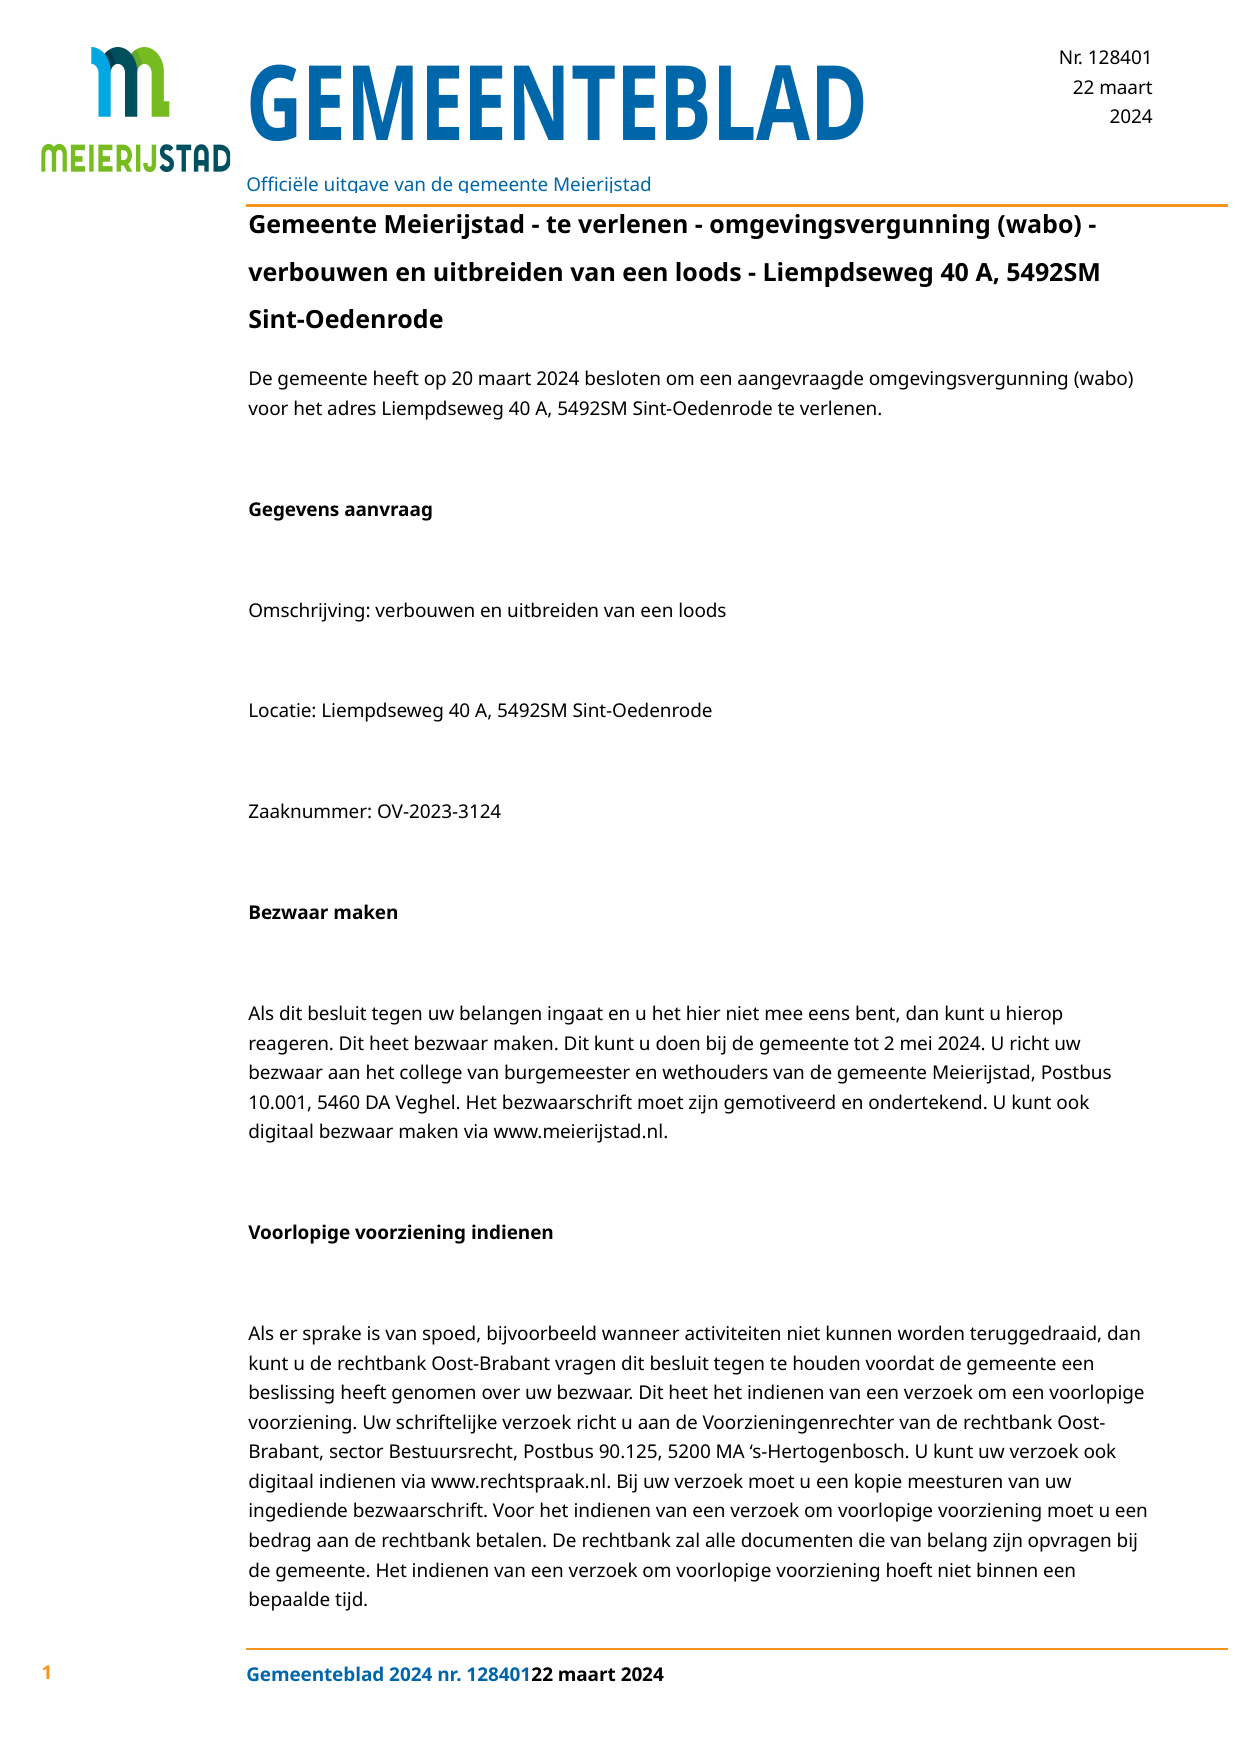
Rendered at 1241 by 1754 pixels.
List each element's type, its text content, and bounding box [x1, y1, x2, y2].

text Omschrijving: verbouwen en uitbreiden van een loods [248, 597, 1152, 622]
text Als er sprake is van spoed, bijvoorbeeld wanneer activiteiten niet kunnen worden teruggedraaid, dan kunt u de rechtbank Oost-Brabant vragen dit besluit tegen te houden voordat de gemeente een beslissing heeft genomen over uw bezwaar. Dit heet het indienen van een verzoek om een voorlopige voorziening. Uw schriftelijke verzoek richt u aan de Voorzieningenrechter van de rechtbank Oost-Brabant, sector Bestuursrecht, Postbus 90.125, 5200 MA ‘s-Hertogenbosch. U kunt uw verzoek ook digitaal indienen via www.rechtspraak.nl. Bij uw verzoek moet u een kopie meesturen van uw ingediende bezwaarschrift. Voor het indienen van een verzoek om voorlopige voorziening moet u een bedrag aan de rechtbank betalen. De rechtbank zal alle documenten die van belang zijn opvragen bij de gemeente. Het indienen van een verzoek om voorlopige voorziening hoeft niet binnen een bepaalde tijd. [248, 1320, 1152, 1612]
text Gegevens aanvraag [248, 496, 1152, 522]
text Bezwaar maken [248, 899, 1152, 925]
text De gemeente heeft op 20 maart 2024 besloten om een aangevraagde omgevingsvergunning (wabo) voor het adres Liempdseweg 40 A, 5492SM Sint-Oedenrode te verlenen. [248, 366, 1152, 421]
text Voorlopige voorziening indienen [248, 1219, 1152, 1245]
picture [41, 47, 231, 172]
text Zaaknummer: OV-2023-3124 [248, 798, 1152, 824]
text Als dit besluit tegen uw belangen ingaat en u het hier niet mee eens bent, dan kunt u hierop reageren. Dit heet bezwaar maken. Dit kunt u doen bij de gemeente tot 2 mei 2024. U richt uw bezwaar aan het college van burgemeester en wethouders van de gemeente Meierijstad, Postbus 10.001, 5460 DA Veghel. Het bezwaarschrift moet zijn gemotiveerd en ondertekend. U kunt ook digitaal bezwaar maken via www.meierijstad.nl. [248, 1000, 1152, 1144]
text Locatie: Liempdseweg 40 A, 5492SM Sint-Oedenrode [248, 698, 1152, 723]
text Gemeente Meierijstad - te verlenen - omgevingsvergunning (wabo) - verbouwen en uitbreiden van een loods - Liempdseweg 40 A, 5492SM Sint-Oedenrode [248, 207, 1152, 336]
